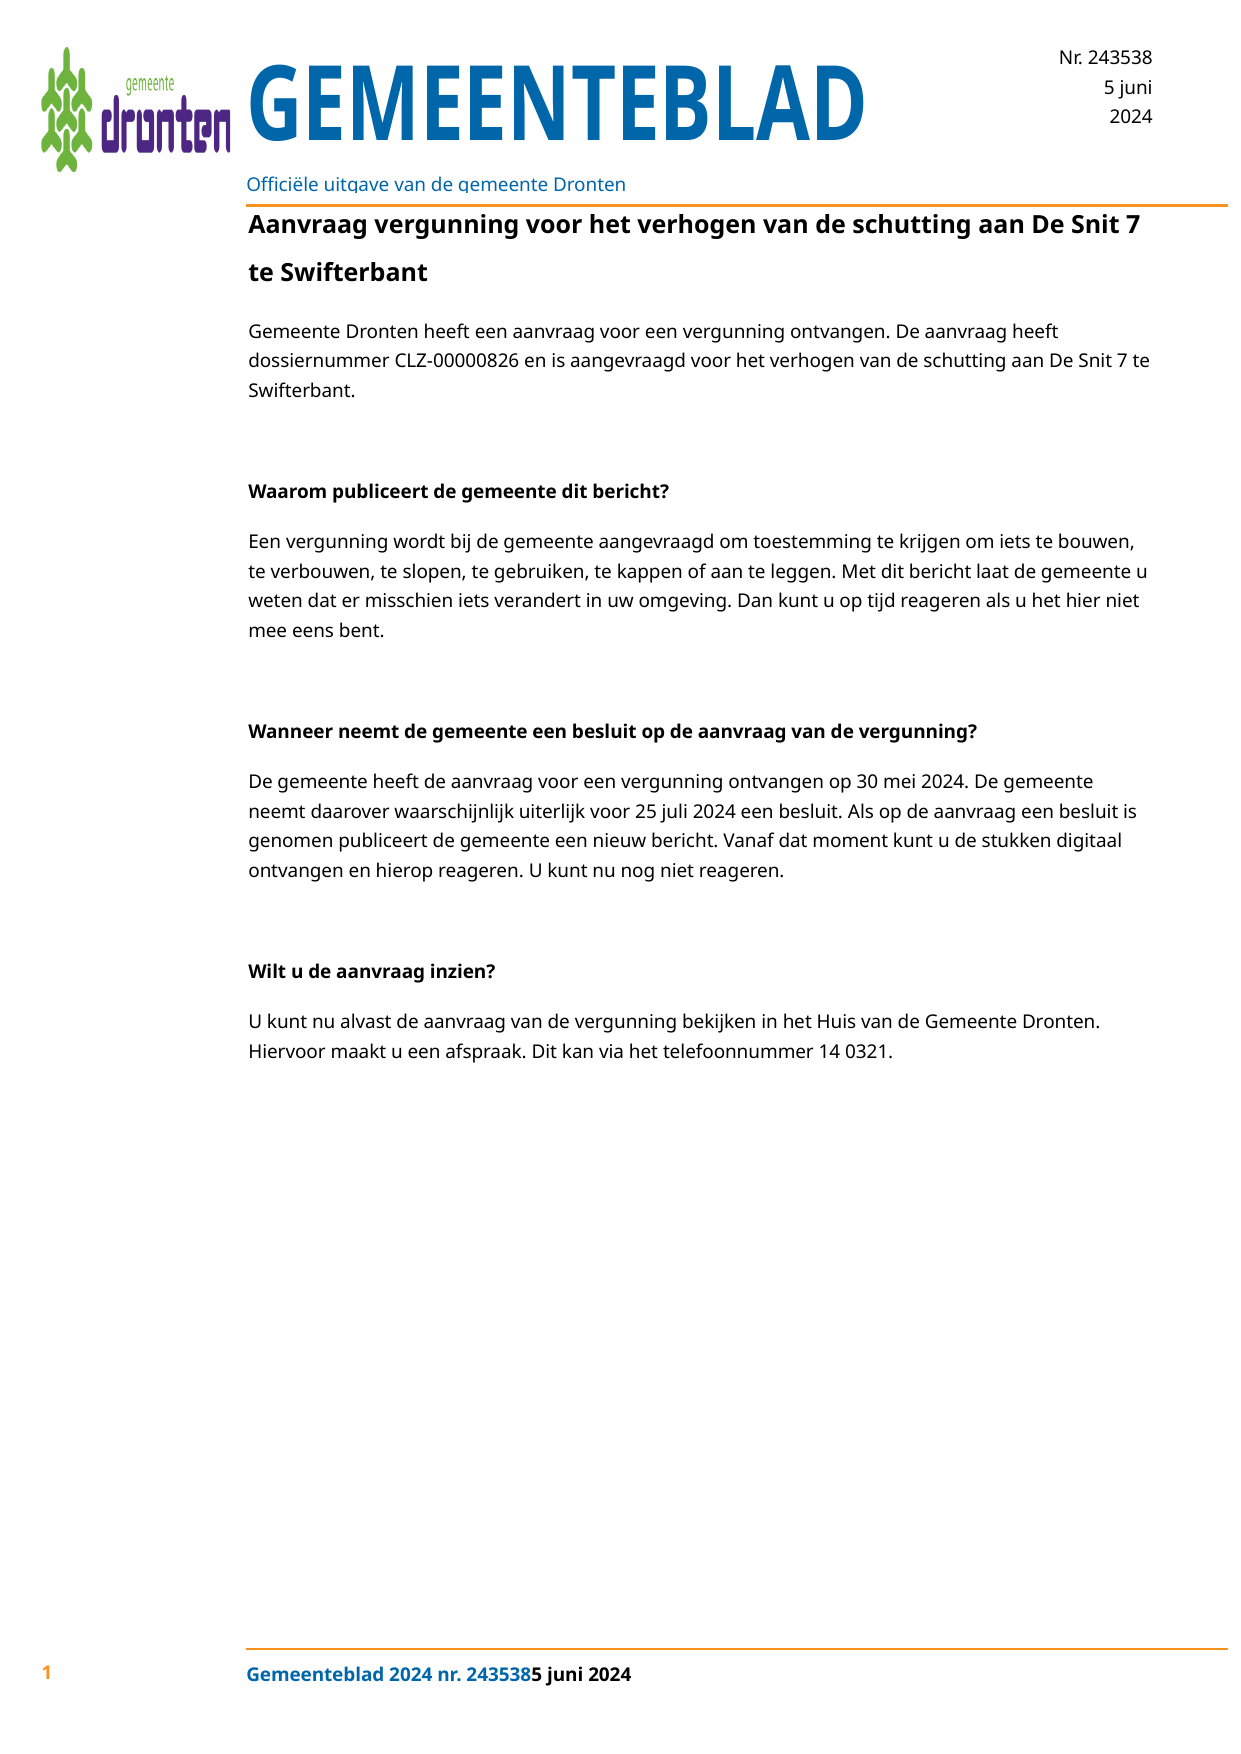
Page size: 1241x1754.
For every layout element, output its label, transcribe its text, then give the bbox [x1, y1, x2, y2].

text De gemeente heeft de aanvraag voor een vergunning ontvangen op 30 mei 2024. De gemeente neemt daarover waarschijnlijk uiterlijk voor 25 juli 2024 een besluit. Als op de aanvraag een besluit is genomen publiceert de gemeente een nieuw bericht. Vanaf dat moment kunt u de stukken digitaal ontvangen en hierop reageren. U kunt nu nog niet reageren. [248, 768, 1152, 883]
text Gemeente Dronten heeft een aanvraag voor een vergunning ontvangen. De aanvraag heeft dossiernummer CLZ-00000826 en is aangevraagd voor het verhogen van de schutting aan De Snit 7 te Swifterbant. [248, 318, 1152, 403]
text Wanneer neemt de gemeente een besluit op de aanvraag van de vergunning? [248, 718, 1152, 744]
picture [41, 47, 231, 172]
text Wilt u de aanvraag inzien? [248, 958, 1152, 984]
text Waarom publiceert de gemeente dit bericht? [248, 478, 1152, 504]
text Een vergunning wordt bij de gemeente aangevraagd om toestemming te krijgen om iets te bouwen, te verbouwen, te slopen, te gebruiken, te kappen of aan te leggen. Met dit bericht laat de gemeente u weten dat er misschien iets verandert in uw omgeving. Dan kunt u op tijd reageren als u het hier niet mee eens bent. [248, 528, 1152, 643]
text Aanvraag vergunning voor het verhogen van de schutting aan De Snit 7 te Swifterbant [248, 207, 1152, 288]
text U kunt nu alvast de aanvraag van de vergunning bekijken in het Huis van de Gemeente Dronten. Hiervoor maakt u een afspraak. Dit kan via het telefoonnummer 14 0321. [248, 1008, 1152, 1064]
